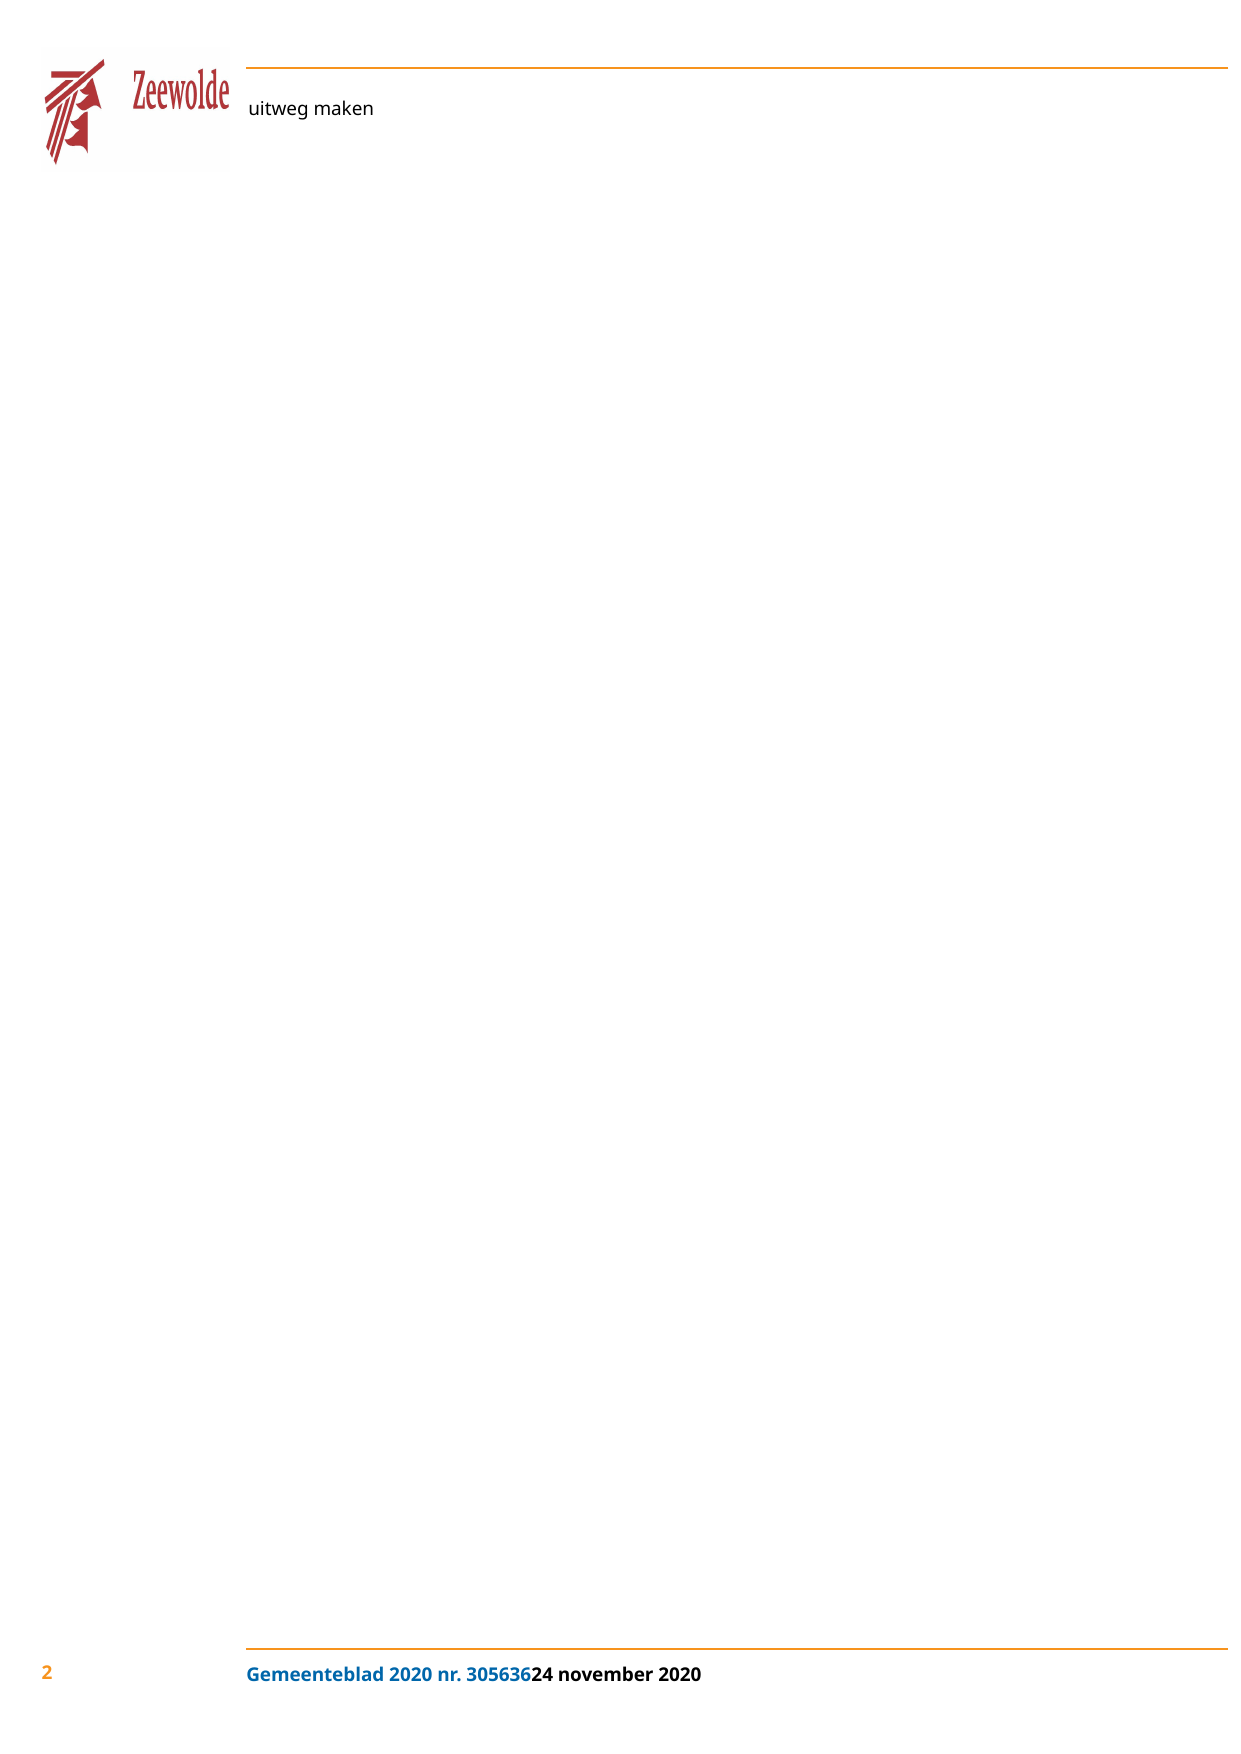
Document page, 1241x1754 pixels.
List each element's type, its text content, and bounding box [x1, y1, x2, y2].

text uitweg maken [248, 95, 1152, 121]
picture [41, 47, 231, 172]
